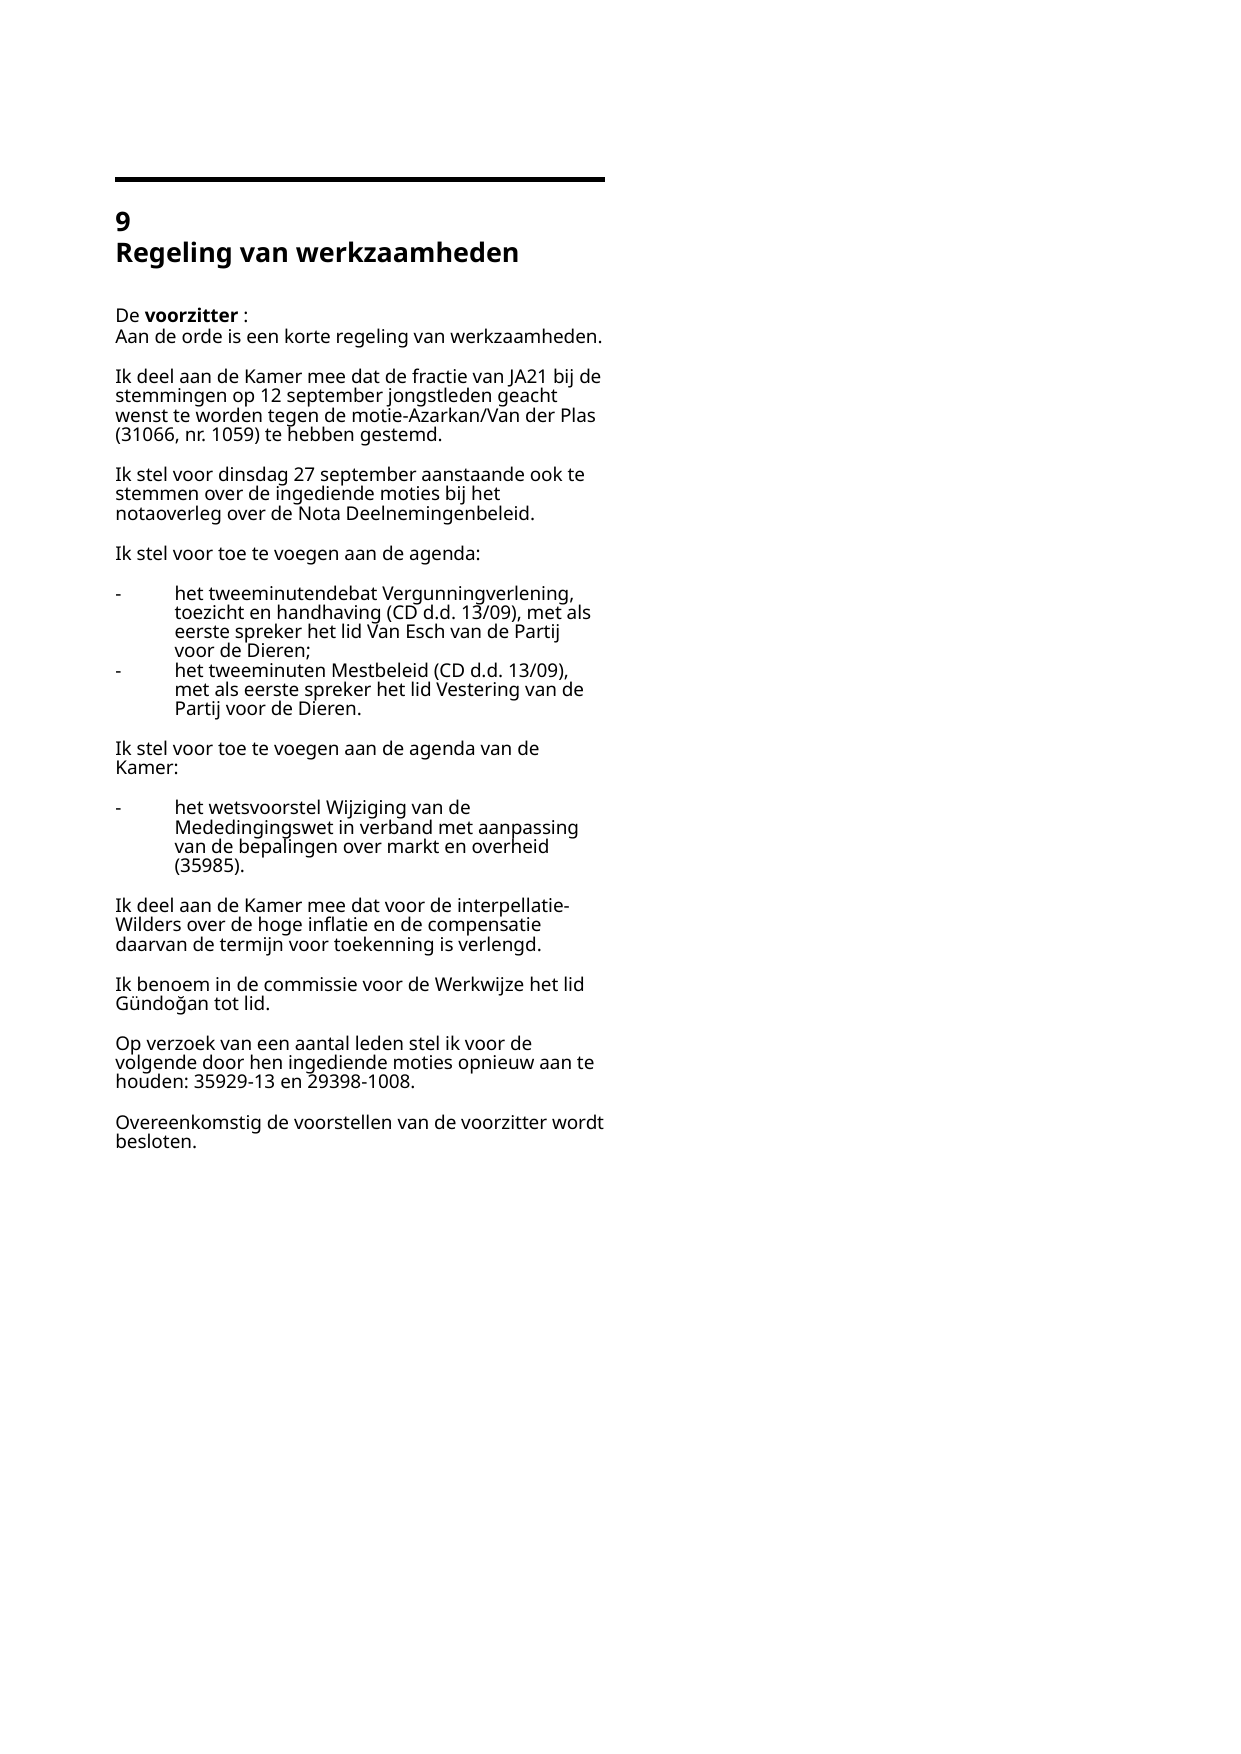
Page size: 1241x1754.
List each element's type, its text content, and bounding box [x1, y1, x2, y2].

text Ik stel voor dinsdag 27 september aanstaande ook te stemmen over de ingediende moties bij het notaoverleg over de Nota Deelnemingenbeleid. [115, 466, 605, 524]
list het wetsvoorstel Wijziging van de Mededingingswet in verband met aanpassing van de bepalingen over markt en overheid (35985). [115, 799, 605, 876]
text Ik stel voor toe te voegen aan de agenda van de Kamer: [115, 740, 605, 779]
text Ik deel aan de Kamer mee dat voor de interpellatie-Wilders over de hoge inflatie en de compensatie daarvan de termijn voor toekenning is verlengd. [115, 897, 605, 955]
text Overeenkomstig de voorstellen van de voorzitter wordt besloten. [115, 1114, 605, 1152]
text De voorzitter : [115, 302, 605, 328]
list het tweeminutendebat Vergunningverlening, toezicht en handhaving (CD d.d. 13/09), met als eerste spreker het lid Van Esch van de Partij voor de Dieren; [115, 584, 605, 662]
text Aan de orde is een korte regeling van werkzaamheden. [115, 328, 605, 347]
text Ik deel aan de Kamer mee dat de fractie van JA21 bij de stemmingen op 12 september jongstleden geacht wenst te worden tegen de motie-Azarkan/Van der Plas (31066, nr. 1059) te hebben gestemd. [115, 368, 605, 445]
list het tweeminuten Mestbeleid (CD d.d. 13/09), met als eerste spreker het lid Vestering van de Partij voor de Dieren. [115, 662, 605, 719]
text 9 [115, 203, 605, 239]
text Regeling van werkzaamheden [115, 239, 605, 283]
text Ik stel voor toe te voegen aan de agenda: [115, 544, 605, 564]
text Ik benoem in de commissie voor de Werkwijze het lid Gündoğan tot lid. [115, 976, 605, 1014]
text Op verzoek van een aantal leden stel ik voor de volgende door hen ingediende moties opnieuw aan te houden: 35929-13 en 29398-1008. [115, 1035, 605, 1093]
